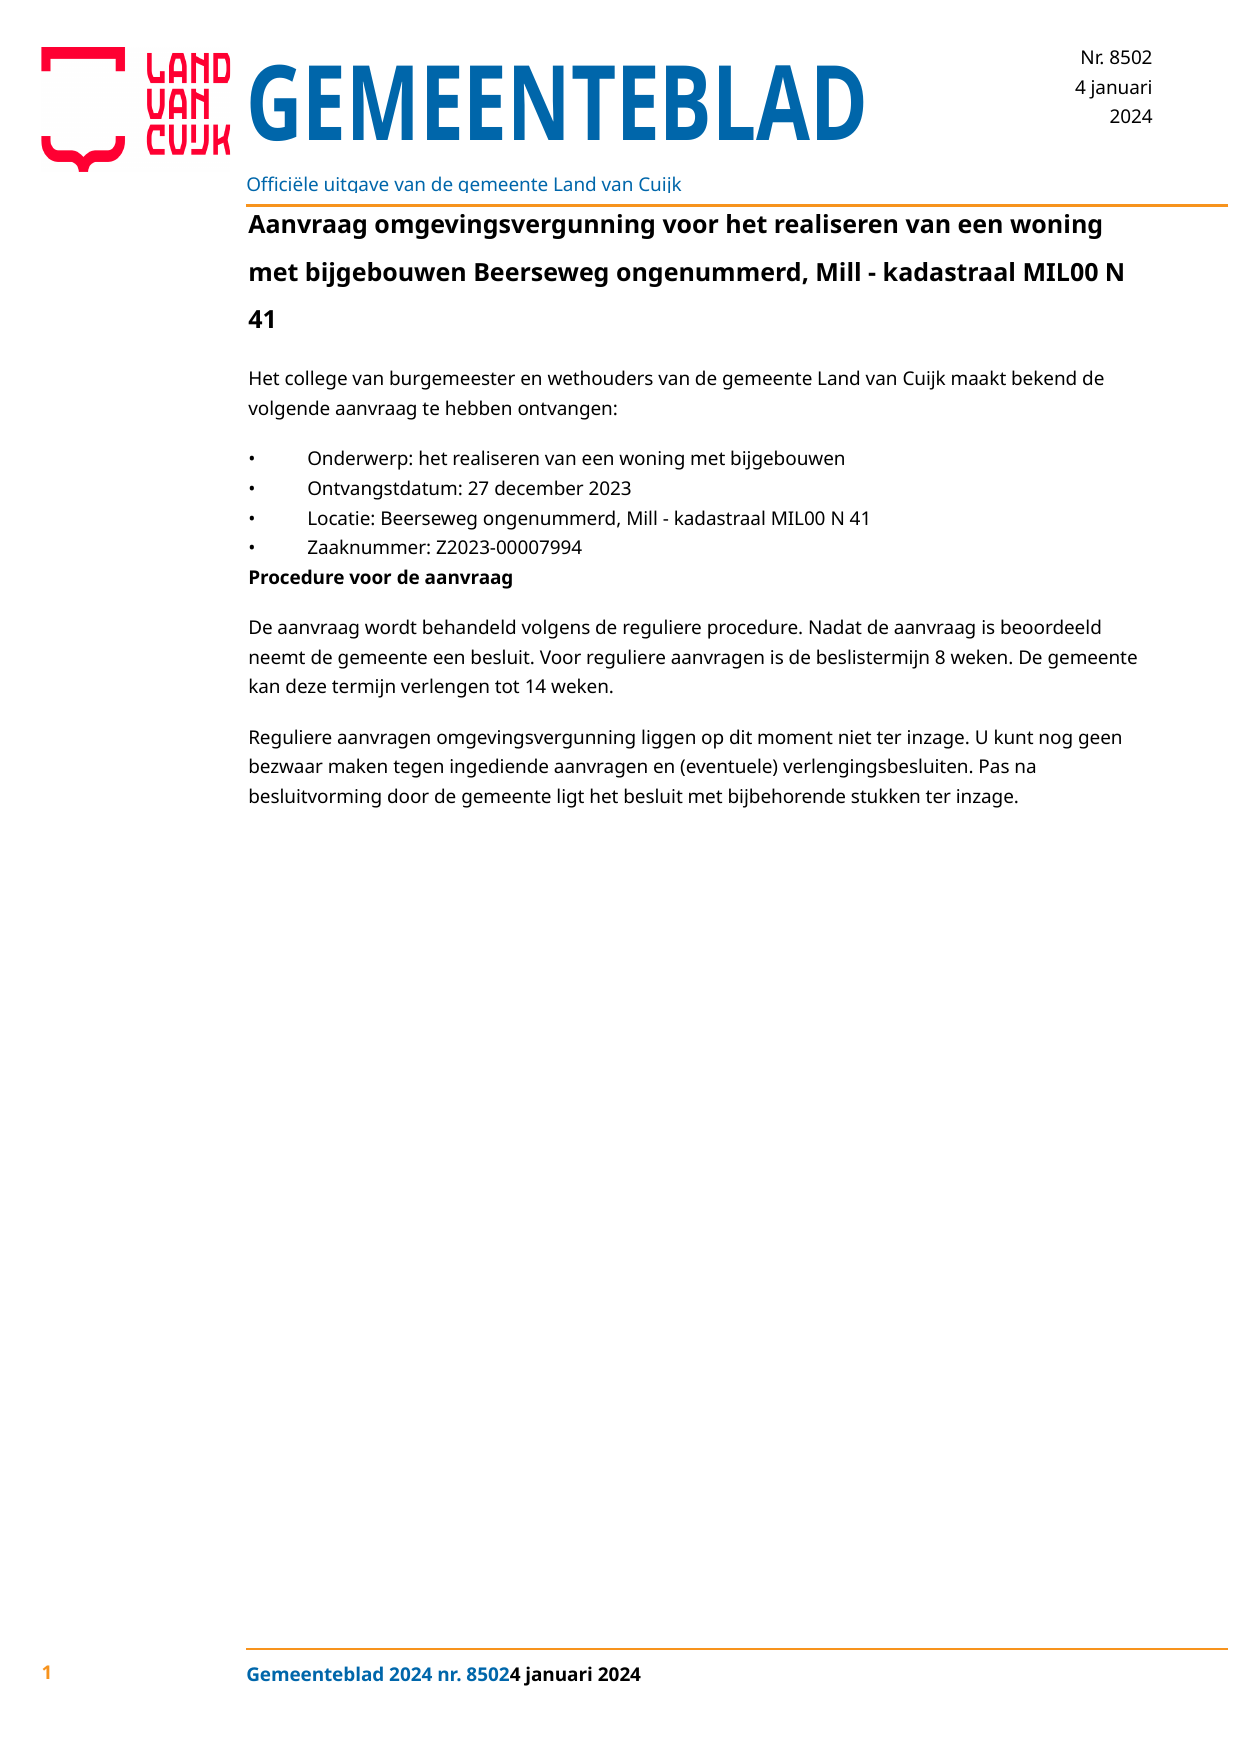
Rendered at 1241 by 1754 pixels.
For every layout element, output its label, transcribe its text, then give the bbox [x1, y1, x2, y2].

list Zaaknummer: Z2023-00007994 [248, 534, 1152, 560]
text Procedure voor de aanvraag [248, 564, 1152, 589]
text Reguliere aanvragen omgevingsvergunning liggen op dit moment niet ter inzage. U kunt nog geen bezwaar maken tegen ingediende aanvragen en (eventuele) verlengingsbesluiten. Pas na besluitvorming door de gemeente ligt het besluit met bijbehorende stukken ter inzage. [248, 724, 1152, 809]
text De aanvraag wordt behandeld volgens de reguliere procedure. Nadat de aanvraag is beoordeeld neemt de gemeente een besluit. Voor reguliere aanvragen is de beslistermijn 8 weken. De gemeente kan deze termijn verlengen tot 14 weken. [248, 614, 1152, 699]
list Onderwerp: het realiseren van een woning met bijgebouwen [248, 446, 1152, 471]
list Ontvangstdatum: 27 december 2023 [248, 475, 1152, 501]
list Locatie: Beerseweg ongenummerd, Mill - kadastraal MIL00 N 41 [248, 505, 1152, 530]
picture [41, 47, 231, 172]
text Het college van burgemeester en wethouders van de gemeente Land van Cuijk maakt bekend de volgende aanvraag te hebben ontvangen: [248, 366, 1152, 421]
text Aanvraag omgevingsvergunning voor het realiseren van een woning met bijgebouwen Beerseweg ongenummerd, Mill - kadastraal MIL00 N 41 [248, 207, 1152, 336]
